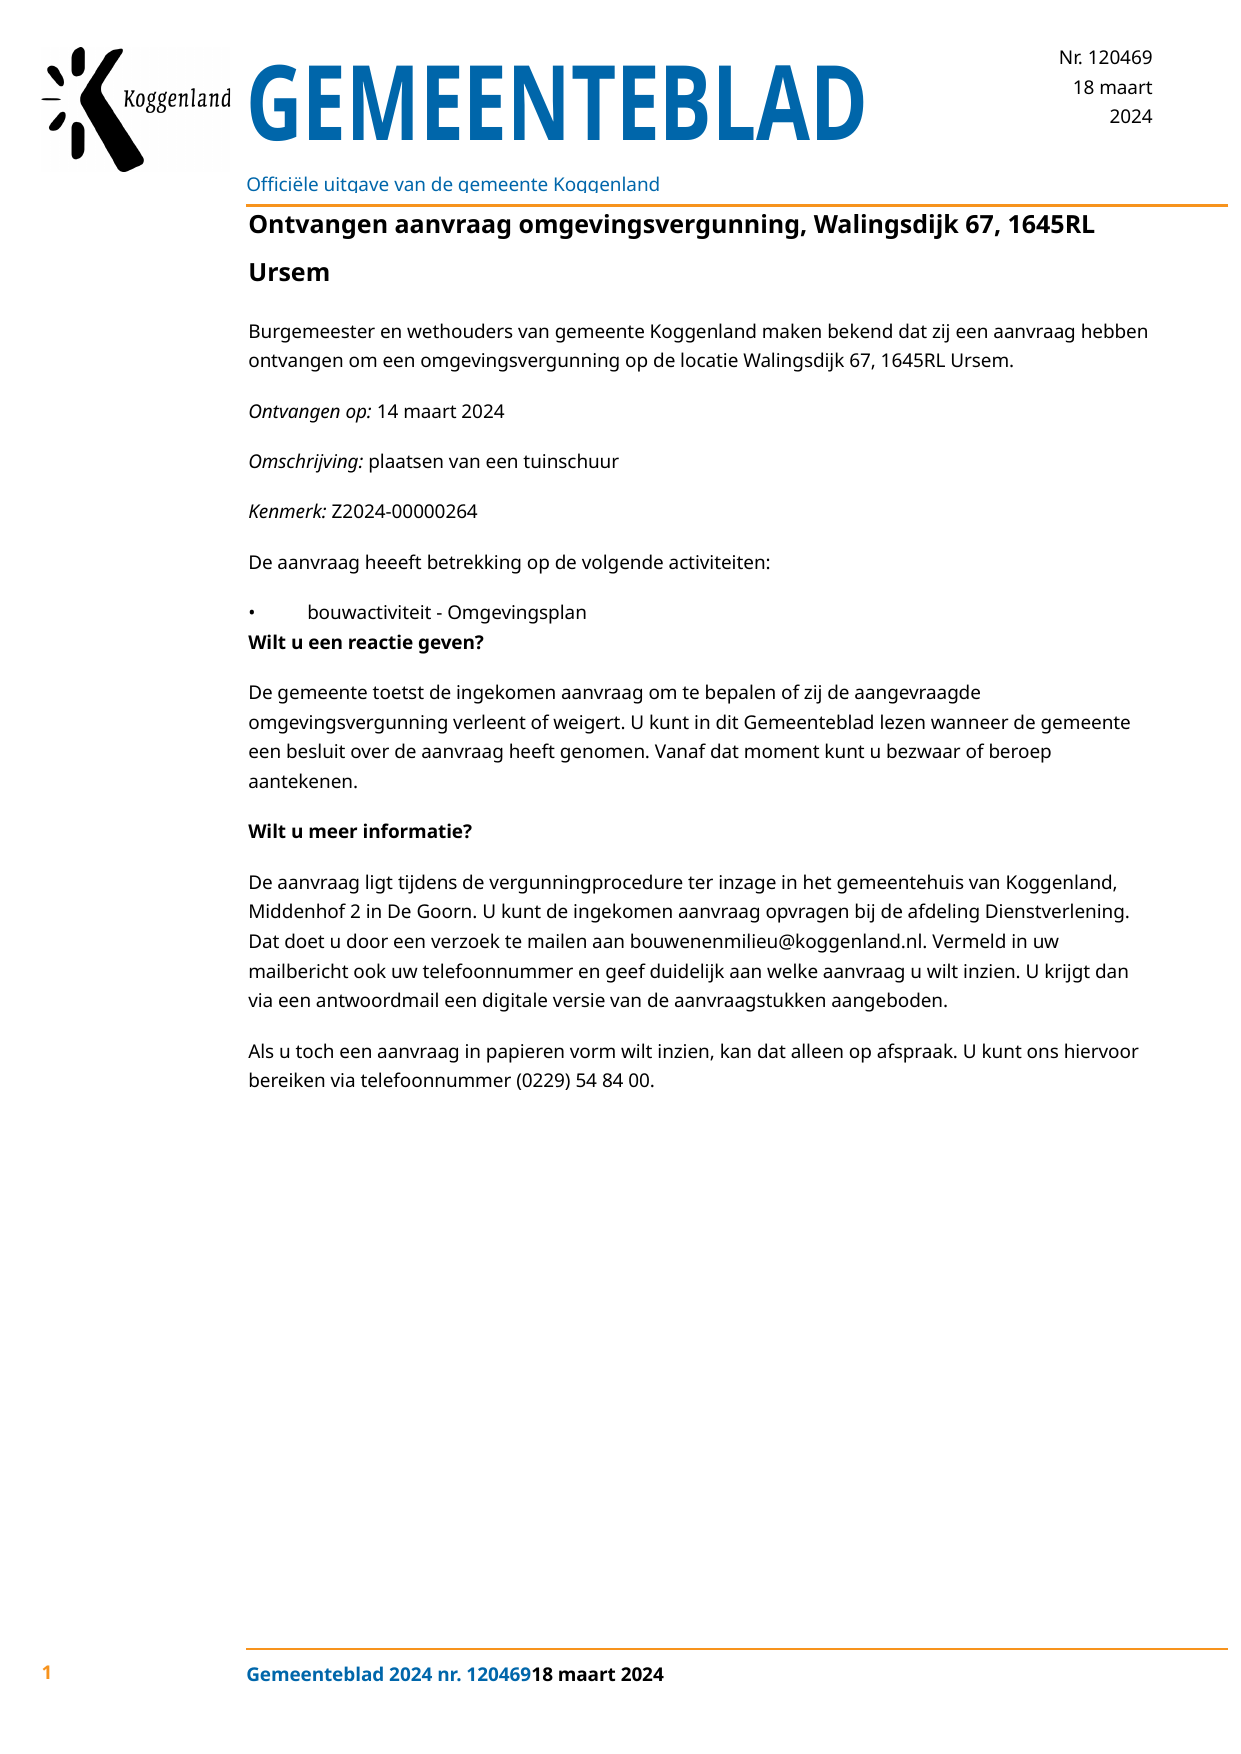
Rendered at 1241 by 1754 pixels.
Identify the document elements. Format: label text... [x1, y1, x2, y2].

list bouwactiviteit - Omgevingsplan [248, 599, 1152, 625]
text Burgemeester en wethouders van gemeente Koggenland maken bekend dat zij een aanvraag hebben ontvangen om een omgevingsvergunning op de locatie Walingsdijk 67, 1645RL Ursem. [248, 318, 1152, 373]
text De gemeente toetst de ingekomen aanvraag om te bepalen of zij de aangevraagde omgevingsvergunning verleent of weigert. U kunt in dit Gemeenteblad lezen wanneer de gemeente een besluit over de aanvraag heeft genomen. Vanaf dat moment kunt u bezwaar of beroep aantekenen. [248, 679, 1152, 794]
text Ontvangen aanvraag omgevingsvergunning, Walingsdijk 67, 1645RL Ursem [248, 207, 1152, 288]
text De aanvraag ligt tijdens de vergunningprocedure ter inzage in het gemeentehuis van Koggenland, Middenhof 2 in De Goorn. U kunt de ingekomen aanvraag opvragen bij de afdeling Dienstverlening. Dat doet u door een verzoek te mailen aan bouwenenmilieu@koggenland.nl. Vermeld in uw mailbericht ook uw telefoonnummer en geef duidelijk aan welke aanvraag u wilt inzien. U krijgt dan via een antwoordmail een digitale versie van de aanvraagstukken aangeboden. [248, 869, 1152, 1013]
text Wilt u een reactie geven? [248, 629, 1152, 655]
text Ontvangen op: 14 maart 2024 [248, 398, 1152, 424]
picture [41, 47, 231, 172]
text Wilt u meer informatie? [248, 819, 1152, 844]
text Als u toch een aanvraag in papieren vorm wilt inzien, kan dat alleen op afspraak. U kunt ons hiervoor bereiken via telefoonnummer (0229) 54 84 00. [248, 1038, 1152, 1093]
text Omschrijving: plaatsen van een tuinschuur [248, 448, 1152, 474]
text Kenmerk: Z2024-00000264 [248, 499, 1152, 524]
text De aanvraag heeeft betrekking op de volgende activiteiten: [248, 549, 1152, 575]
